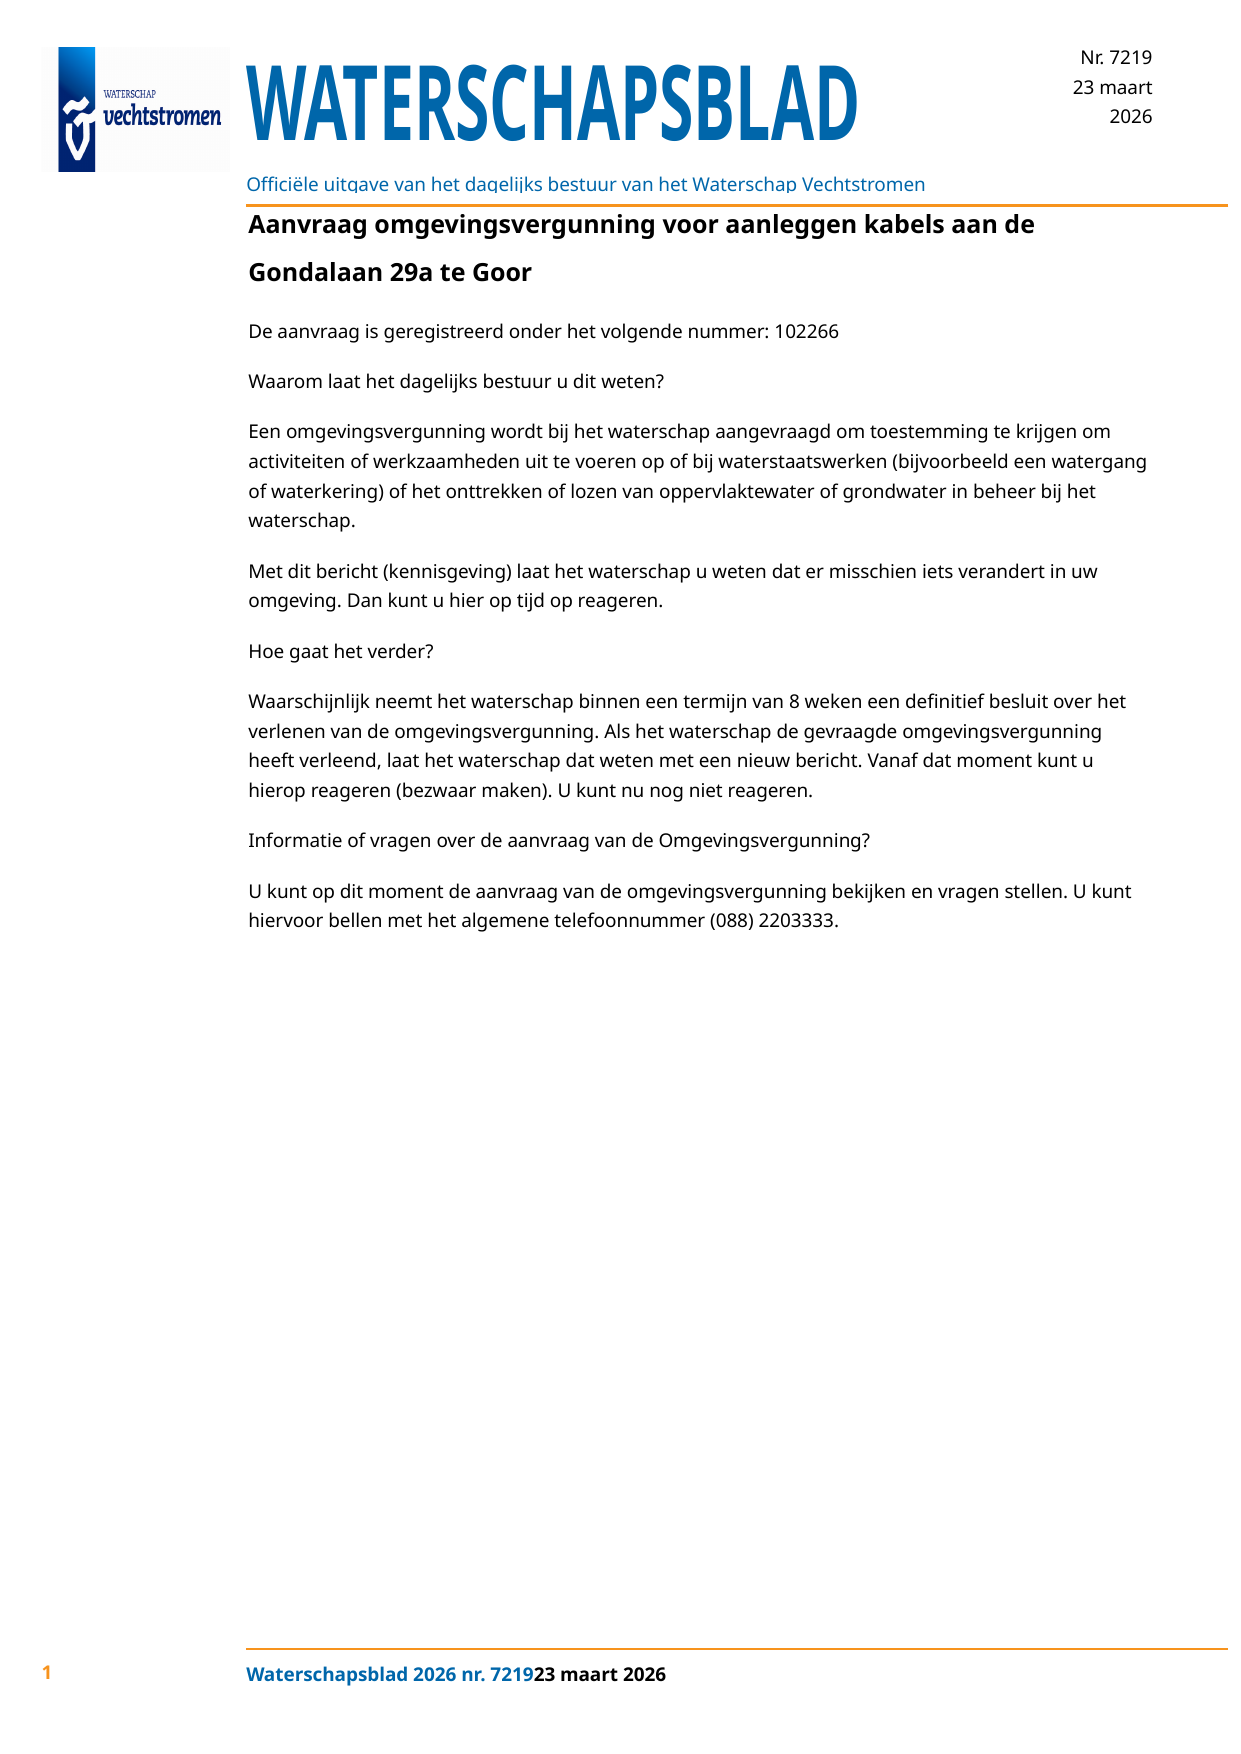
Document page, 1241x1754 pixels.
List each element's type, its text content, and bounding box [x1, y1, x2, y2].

text U kunt op dit moment de aanvraag van de omgevingsvergunning bekijken en vragen stellen. U kunt hiervoor bellen met het algemene telefoonnummer (088) 2203333. [248, 878, 1152, 933]
picture [41, 47, 231, 172]
text Informatie of vragen over de aanvraag van de Omgevingsvergunning? [248, 827, 1152, 853]
text Waarom laat het dagelijks bestuur u dit weten? [248, 368, 1152, 394]
text Een omgevingsvergunning wordt bij het waterschap aangevraagd om toestemming te krijgen om activiteiten of werkzaamheden uit te voeren op of bij waterstaatswerken (bijvoorbeeld een watergang of waterkering) of het onttrekken of lozen van oppervlaktewater of grondwater in beheer bij het waterschap. [248, 419, 1152, 533]
text Waarschijnlijk neemt het waterschap binnen een termijn van 8 weken een definitief besluit over het verlenen van de omgevingsvergunning. Als het waterschap de gevraagde omgevingsvergunning heeft verleend, laat het waterschap dat weten met een nieuw bericht. Vanaf dat moment kunt u hierop reageren (bezwaar maken). U kunt nu nog niet reageren. [248, 688, 1152, 803]
text Aanvraag omgevingsvergunning voor aanleggen kabels aan de Gondalaan 29a te Goor [248, 207, 1152, 288]
text De aanvraag is geregistreerd onder het volgende nummer: 102266 [248, 318, 1152, 344]
text Met dit bericht (kennisgeving) laat het waterschap u weten dat er misschien iets verandert in uw omgeving. Dan kunt u hier op tijd op reageren. [248, 558, 1152, 613]
text Hoe gaat het verder? [248, 638, 1152, 664]
